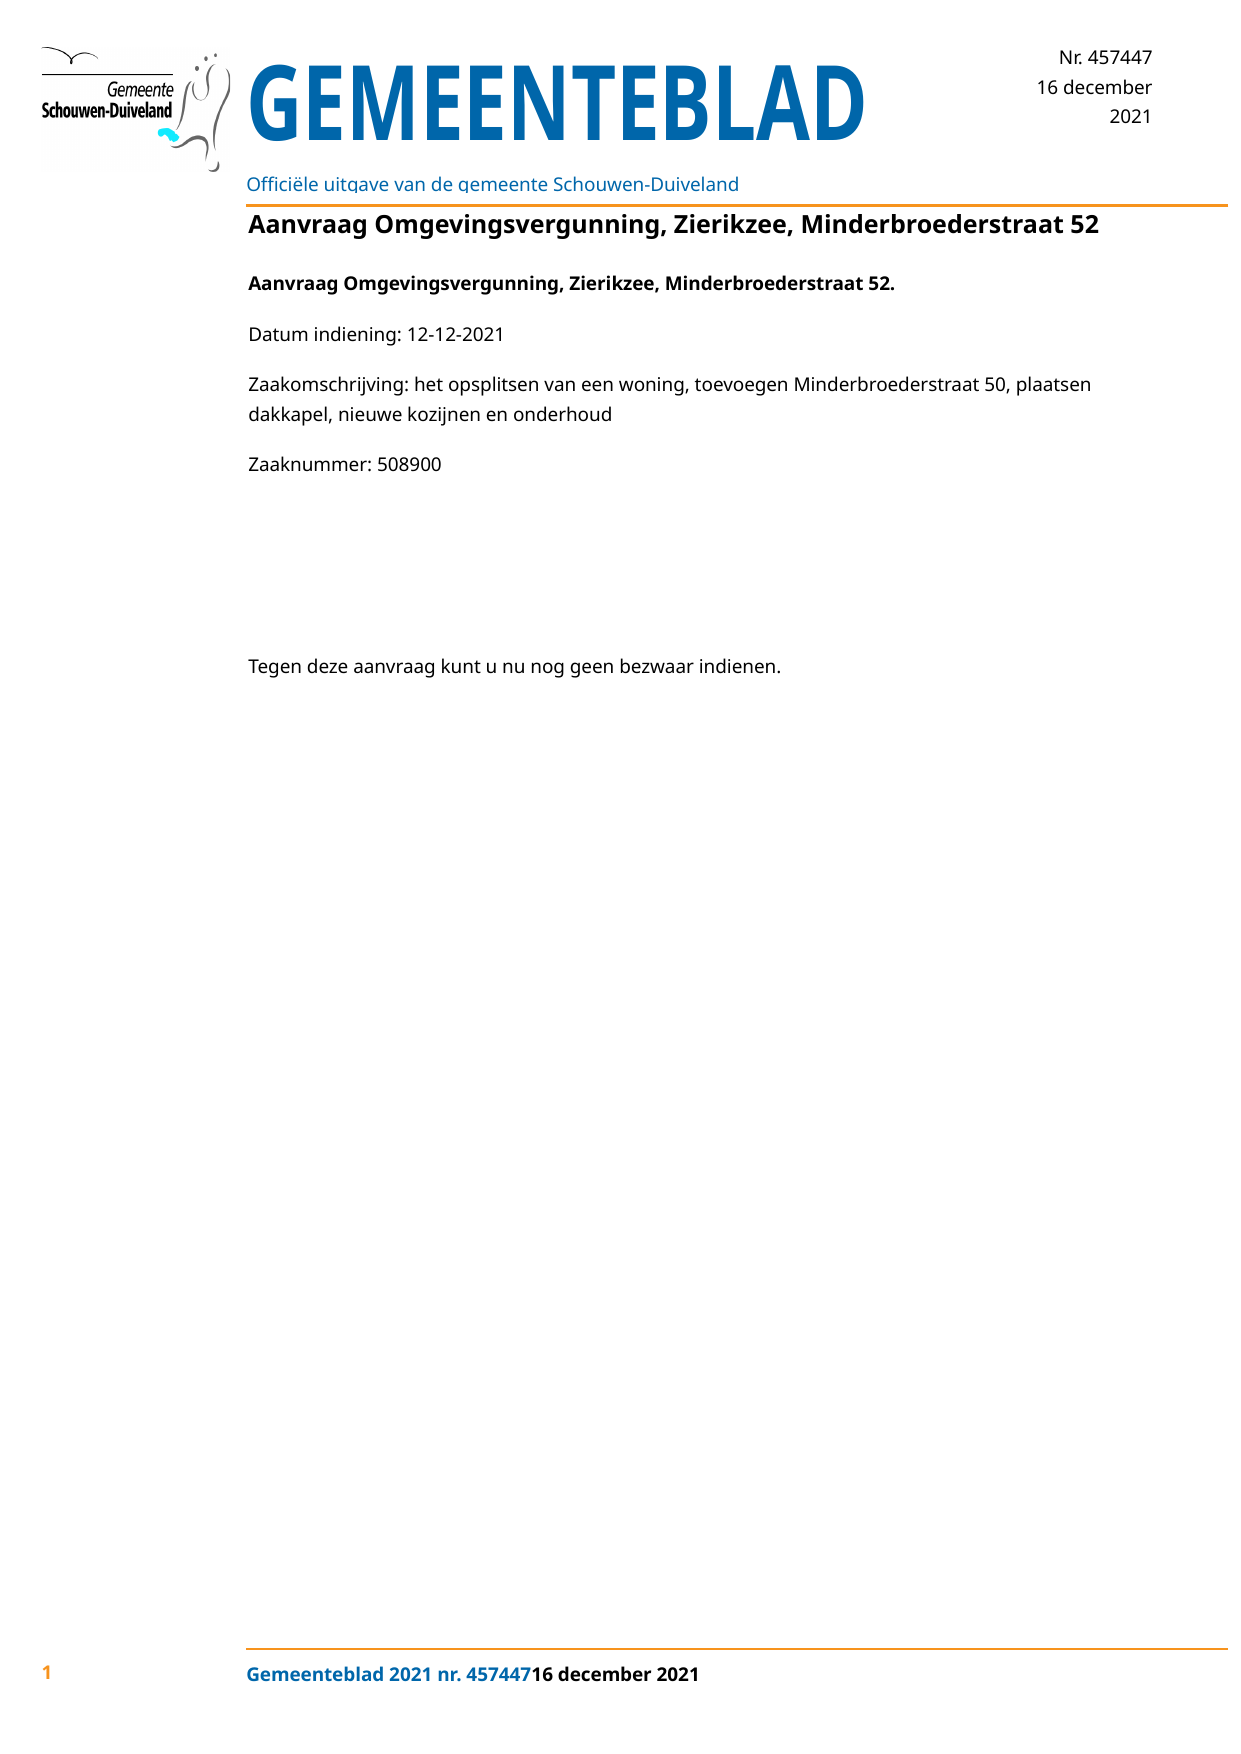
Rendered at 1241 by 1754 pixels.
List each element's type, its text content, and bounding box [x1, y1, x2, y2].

text Zaakomschrijving: het opsplitsen van een woning, toevoegen Minderbroederstraat 50, plaatsen dakkapel, nieuwe kozijnen en onderhoud [248, 371, 1152, 426]
text Aanvraag Omgevingsvergunning, Zierikzee, Minderbroederstraat 52 [248, 207, 1152, 241]
text Zaaknummer: 508900 [248, 451, 1152, 477]
picture [41, 47, 231, 172]
text Tegen deze aanvraag kunt u nu nog geen bezwaar indienen. [248, 653, 1152, 678]
text Datum indiening: 12-12-2021 [248, 321, 1152, 346]
text Aanvraag Omgevingsvergunning, Zierikzee, Minderbroederstraat 52. [248, 270, 1152, 296]
